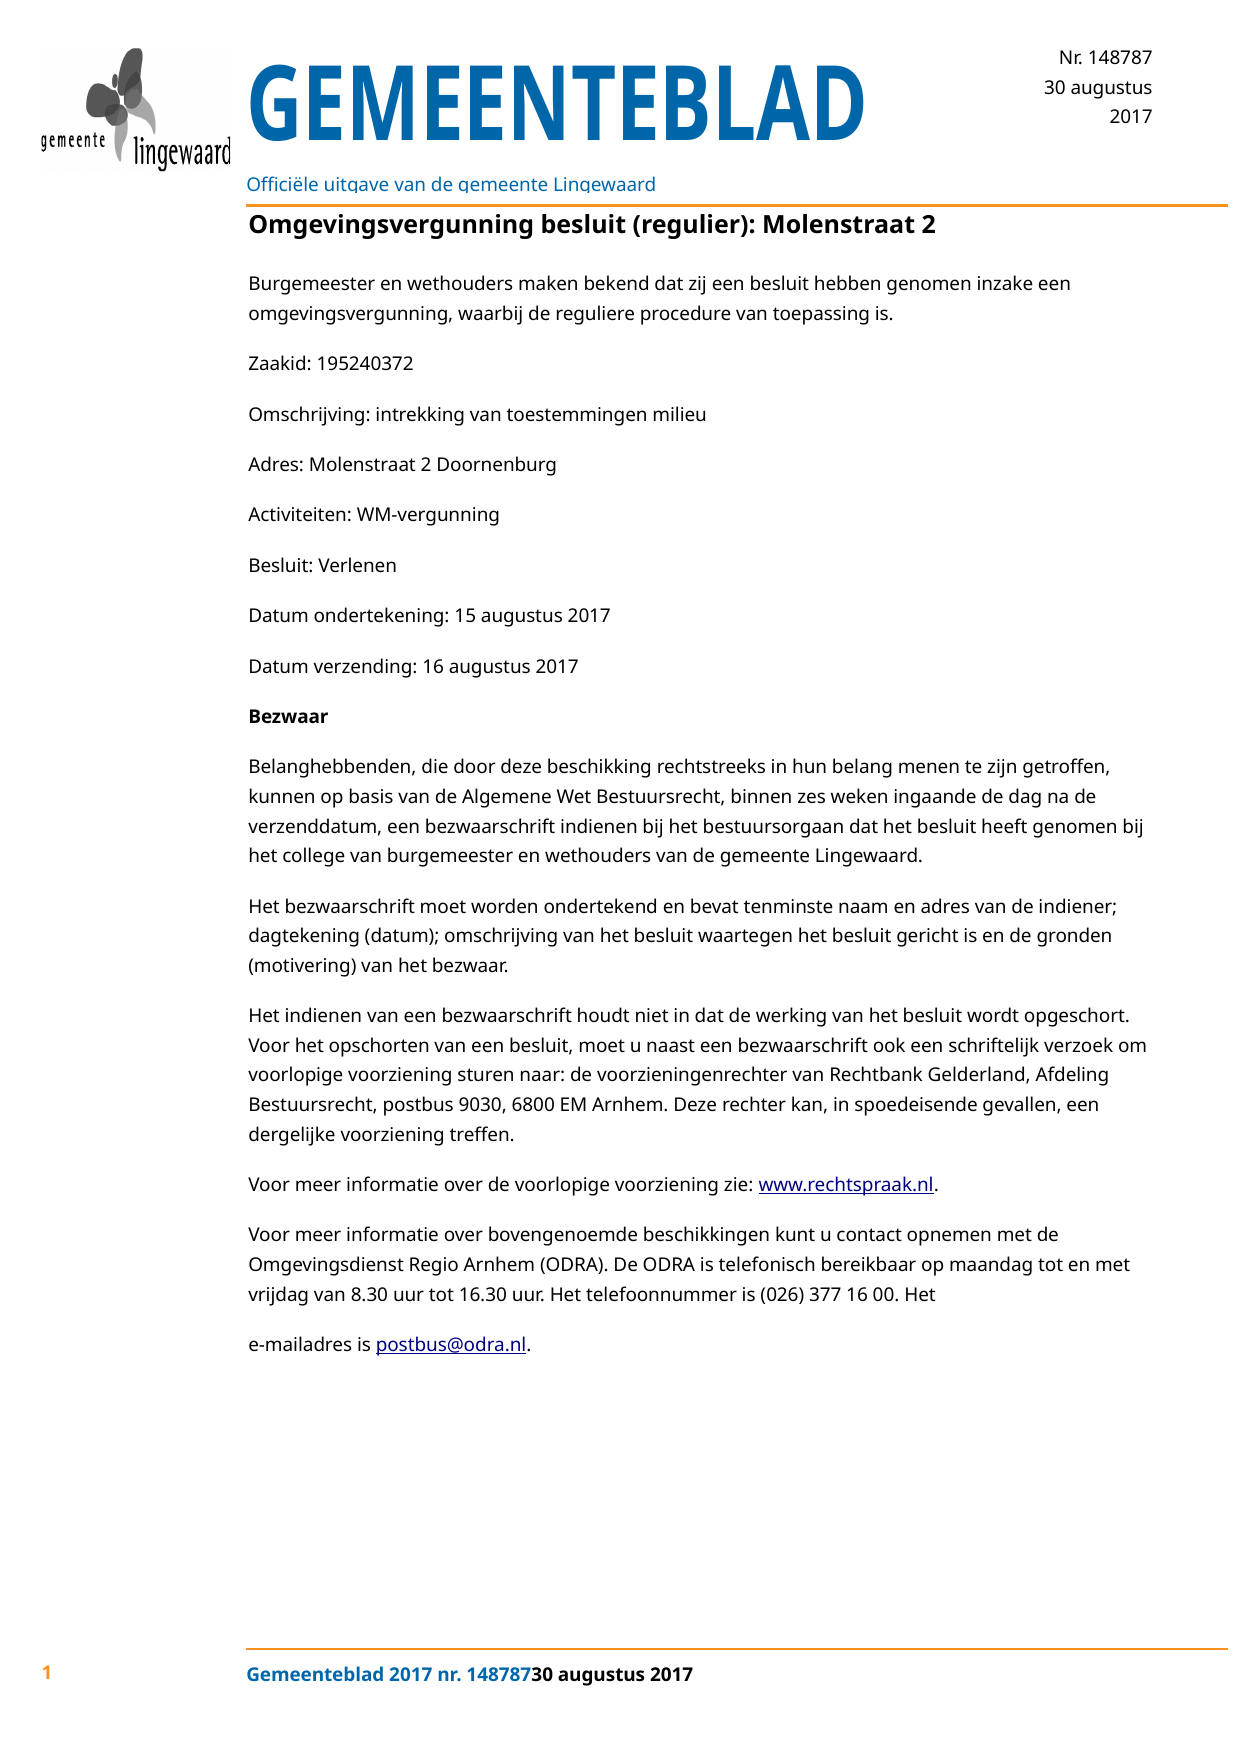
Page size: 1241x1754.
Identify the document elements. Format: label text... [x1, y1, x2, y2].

text Burgemeester en wethouders maken bekend dat zij een besluit hebben genomen inzake een omgevingsvergunning, waarbij de reguliere procedure van toepassing is. [248, 270, 1152, 326]
text Het bezwaarschrift moet worden ondertekend en bevat tenminste naam en adres van de indiener; dagtekening (datum); omschrijving van het besluit waartegen het besluit gericht is en de gronden (motivering) van het bezwaar. [248, 893, 1152, 978]
text Besluit: Verlenen [248, 552, 1152, 578]
text Datum ondertekening: 15 augustus 2017 [248, 602, 1152, 628]
text Omgevingsvergunning besluit (regulier): Molenstraat 2 [248, 207, 1152, 241]
text Voor meer informatie over bovengenoemde beschikkingen kunt u contact opnemen met de Omgevingsdienst Regio Arnhem (ODRA). De ODRA is telefonisch bereikbaar op maandag tot en met vrijdag van 8.30 uur tot 16.30 uur. Het telefoonnummer is (026) 377 16 00. Het [248, 1222, 1152, 1306]
text Adres: Molenstraat 2 Doornenburg [248, 451, 1152, 477]
text Activiteiten: WM-vergunning [248, 502, 1152, 527]
text Omschrijving: intrekking van toestemmingen milieu [248, 401, 1152, 426]
text Het indienen van een bezwaarschrift houdt niet in dat de werking van het besluit wordt opgeschort. Voor het opschorten van een besluit, moet u naast een bezwaarschrift ook een schriftelijk verzoek om voorlopige voorziening sturen naar: de voorzieningenrechter van Rechtbank Gelderland, Afdeling Bestuursrecht, postbus 9030, 6800 EM Arnhem. Deze rechter kan, in spoedeisende gevallen, een dergelijke voorziening treffen. [248, 1002, 1152, 1146]
text Bezwaar [248, 703, 1152, 729]
text e-mailadres is postbus@odra.nl. [248, 1331, 1152, 1357]
text Zaakid: 195240372 [248, 350, 1152, 376]
text Voor meer informatie over de voorlopige voorziening zie: www.rechtspraak.nl. [248, 1171, 1152, 1197]
picture [41, 47, 231, 172]
text Belanghebbenden, die door deze beschikking rechtstreeks in hun belang menen te zijn getroffen, kunnen op basis van de Algemene Wet Bestuursrecht, binnen zes weken ingaande de dag na de verzenddatum, een bezwaarschrift indienen bij het bestuursorgaan dat het besluit heeft genomen bij het college van burgemeester en wethouders van de gemeente Lingewaard. [248, 754, 1152, 868]
text Datum verzending: 16 augustus 2017 [248, 653, 1152, 678]
